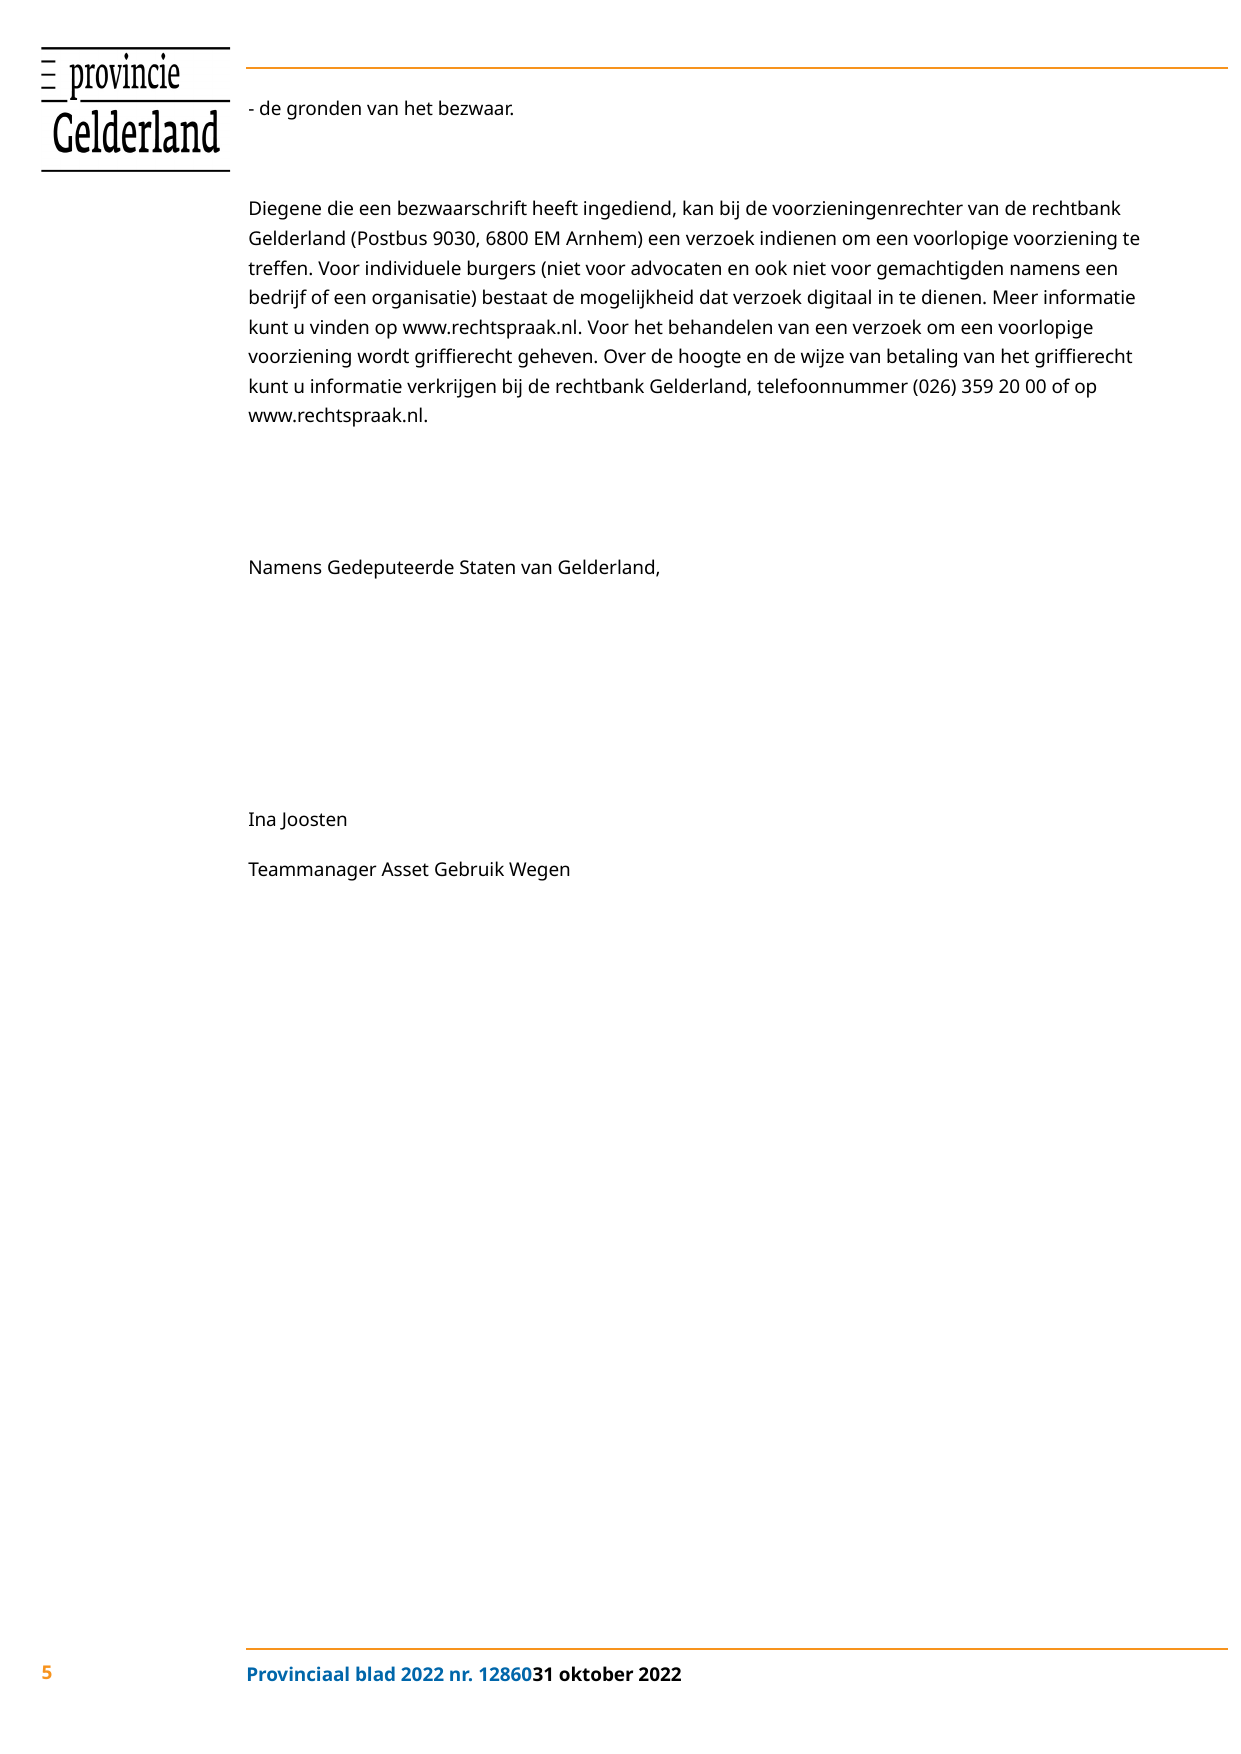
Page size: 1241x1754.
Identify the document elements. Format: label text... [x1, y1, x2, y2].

text Diegene die een bezwaarschrift heeft ingediend, kan bij de voorzieningenrechter van de rechtbank Gelderland (Postbus 9030, 6800 EM Arnhem) een verzoek indienen om een voorlopige voorziening te treffen. Voor individuele burgers (niet voor advocaten en ook niet voor gemachtigden namens een bedrijf of een organisatie) bestaat de mogelijkheid dat verzoek digitaal in te dienen. Meer informatie kunt u vinden op www.rechtspraak.nl. Voor het behandelen van een verzoek om een voorlopige voorziening wordt griffierecht geheven. Over de hoogte en de wijze van betaling van het griffierecht kunt u informatie verkrijgen bij de rechtbank Gelderland, telefoonnummer (026) 359 20 00 of op www.rechtspraak.nl. [248, 196, 1152, 428]
text Teammanager Asset Gebruik Wegen [248, 856, 1152, 882]
picture [41, 47, 231, 172]
text - de gronden van het bezwaar. [248, 95, 1152, 121]
text Ina Joosten [248, 806, 1152, 832]
text Namens Gedeputeerde Staten van Gelderland, [248, 554, 1152, 580]
